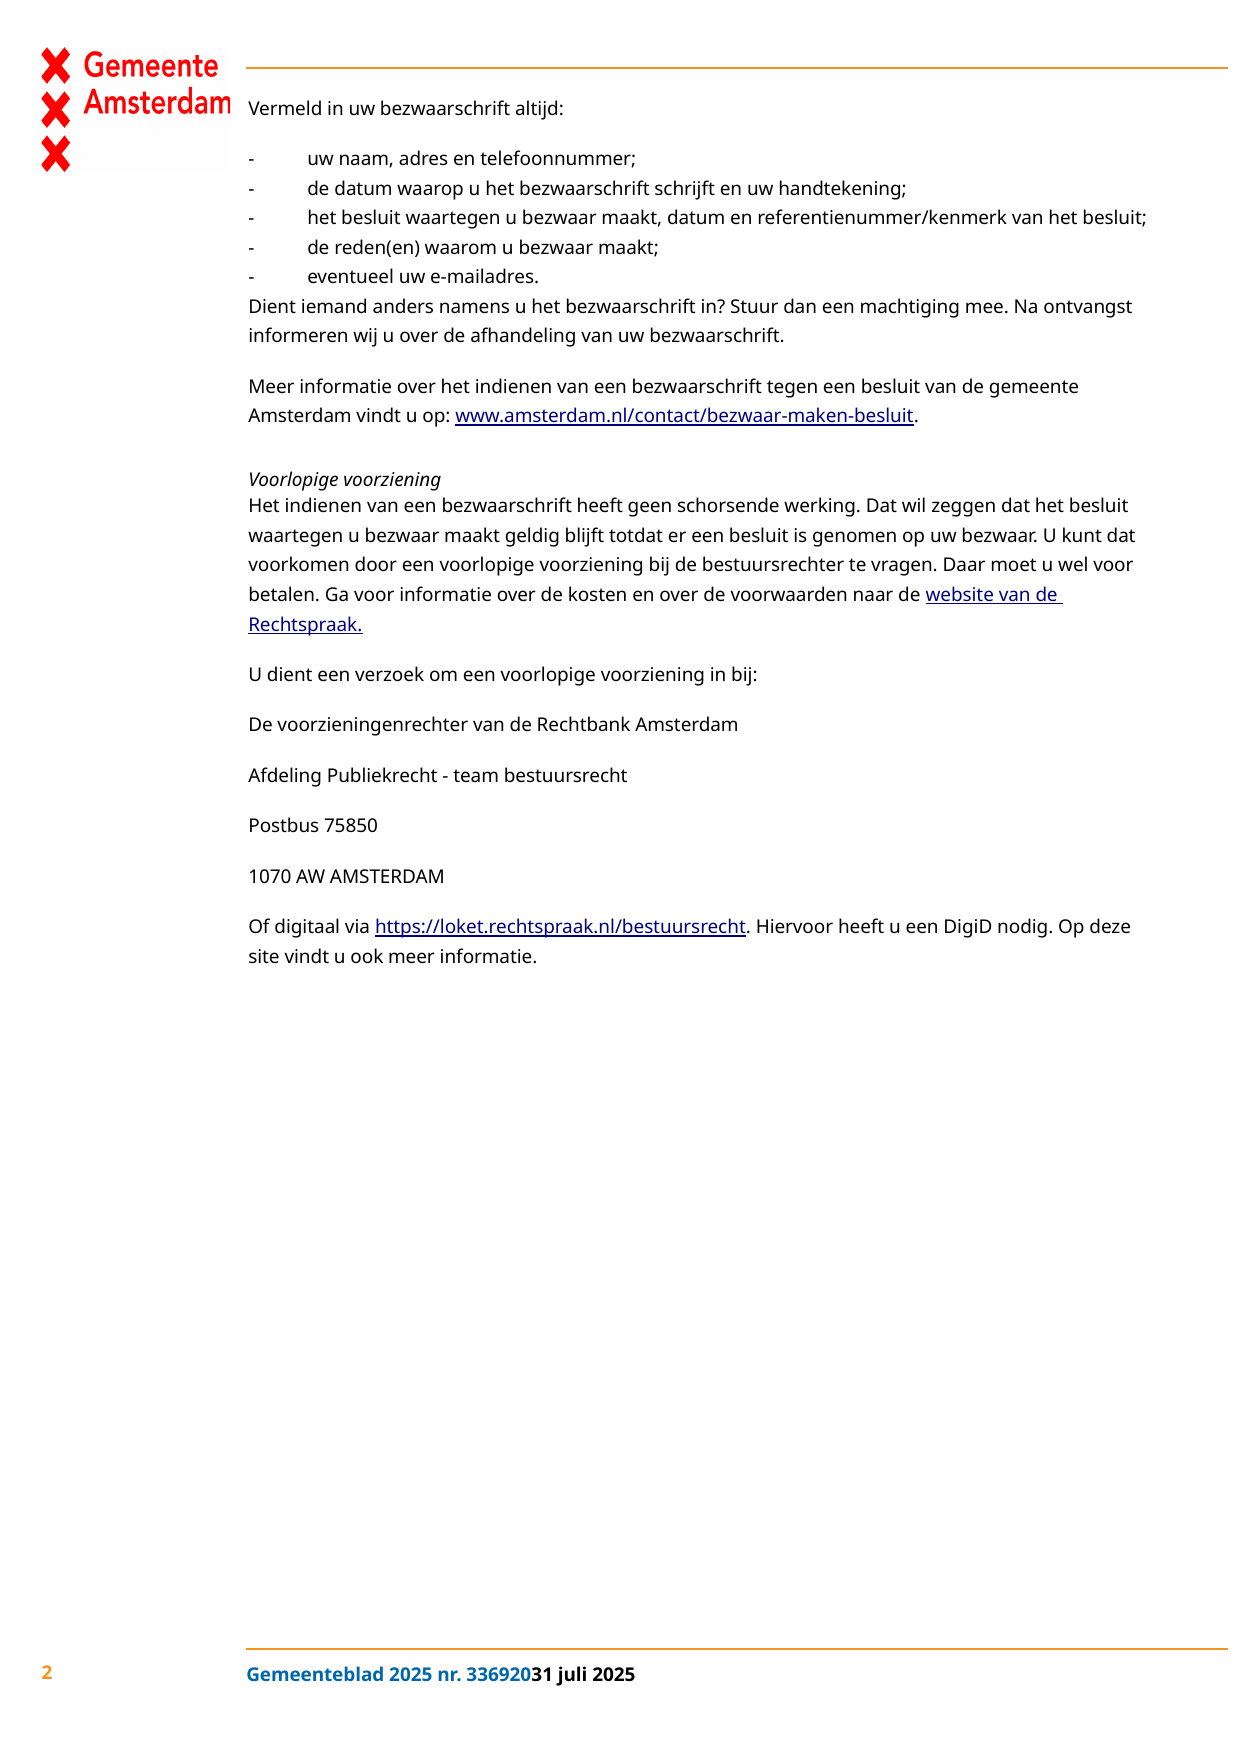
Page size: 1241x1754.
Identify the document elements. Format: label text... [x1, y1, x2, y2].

text Meer informatie over het indienen van een bezwaarschrift tegen een besluit van de gemeente Amsterdam vindt u op: www.amsterdam.nl/contact/bezwaar-maken-besluit. [248, 373, 1152, 428]
text U dient een verzoek om een voorlopige voorziening in bij: [248, 661, 1152, 687]
text 1070 AW AMSTERDAM [248, 863, 1152, 888]
picture [41, 47, 231, 172]
text De voorzieningenrechter van de Rechtbank Amsterdam [248, 712, 1152, 737]
text Voorlopige voorziening [248, 467, 1152, 492]
text Vermeld in uw bezwaarschrift altijd: [248, 95, 1152, 121]
text Het indienen van een bezwaarschrift heeft geen schorsende werking. Dat wil zeggen dat het besluit waartegen u bezwaar maakt geldig blijft totdat er een besluit is genomen op uw bezwaar. U kunt dat voorkomen door een voorlopige voorziening bij de bestuursrechter te vragen. Daar moet u wel voor betalen. Ga voor informatie over de kosten en over de voorwaarden naar de website van de Rechtspraak. [248, 492, 1152, 636]
text Of digitaal via https://loket.rechtspraak.nl/bestuursrecht. Hiervoor heeft u een DigiD nodig. Op deze site vindt u ook meer informatie. [248, 913, 1152, 968]
list het besluit waartegen u bezwaar maakt, datum en referentienummer/kenmerk van het besluit; [248, 204, 1152, 230]
text Afdeling Publiekrecht - team bestuursrecht [248, 762, 1152, 788]
list uw naam, adres en telefoonnummer; [248, 145, 1152, 171]
text Postbus 75850 [248, 812, 1152, 838]
text Dient iemand anders namens u het bezwaarschrift in? Stuur dan een machtiging mee. Na ontvangst informeren wij u over de afhandeling van uw bezwaarschrift. [248, 293, 1152, 348]
list de datum waarop u het bezwaarschrift schrijft en uw handtekening; [248, 175, 1152, 201]
list eventueel uw e-mailadres. [248, 263, 1152, 289]
list de reden(en) waarom u bezwaar maakt; [248, 234, 1152, 260]
